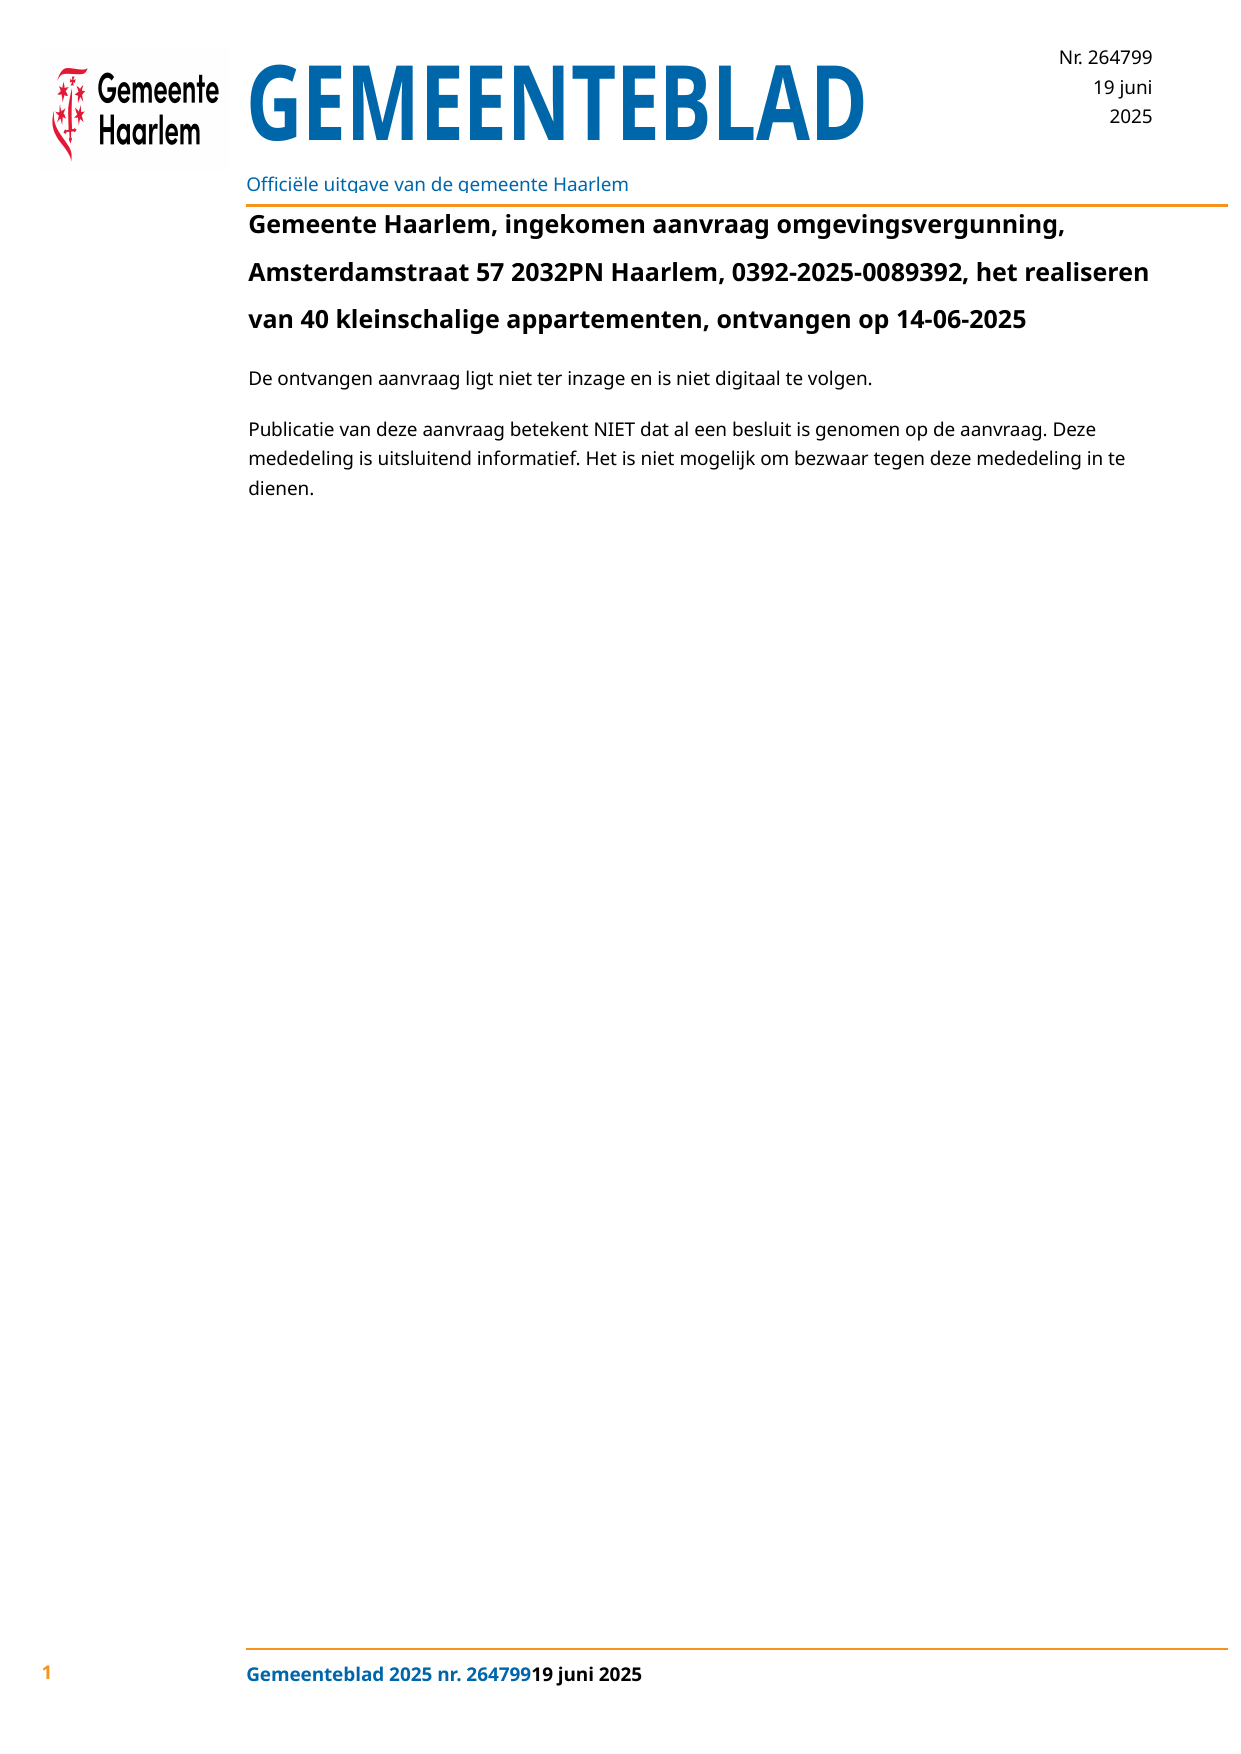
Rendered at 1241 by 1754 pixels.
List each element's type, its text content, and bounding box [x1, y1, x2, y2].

text Gemeente Haarlem, ingekomen aanvraag omgevingsvergunning, Amsterdamstraat 57 2032PN Haarlem, 0392-2025-0089392, het realiseren van 40 kleinschalige appartementen, ontvangen op 14-06-2025 [248, 207, 1152, 336]
text De ontvangen aanvraag ligt niet ter inzage en is niet digitaal te volgen. [248, 366, 1152, 391]
picture [41, 47, 231, 172]
text Publicatie van deze aanvraag betekent NIET dat al een besluit is genomen op de aanvraag. Deze mededeling is uitsluitend informatief. Het is niet mogelijk om bezwaar tegen deze mededeling in te dienen. [248, 416, 1152, 501]
